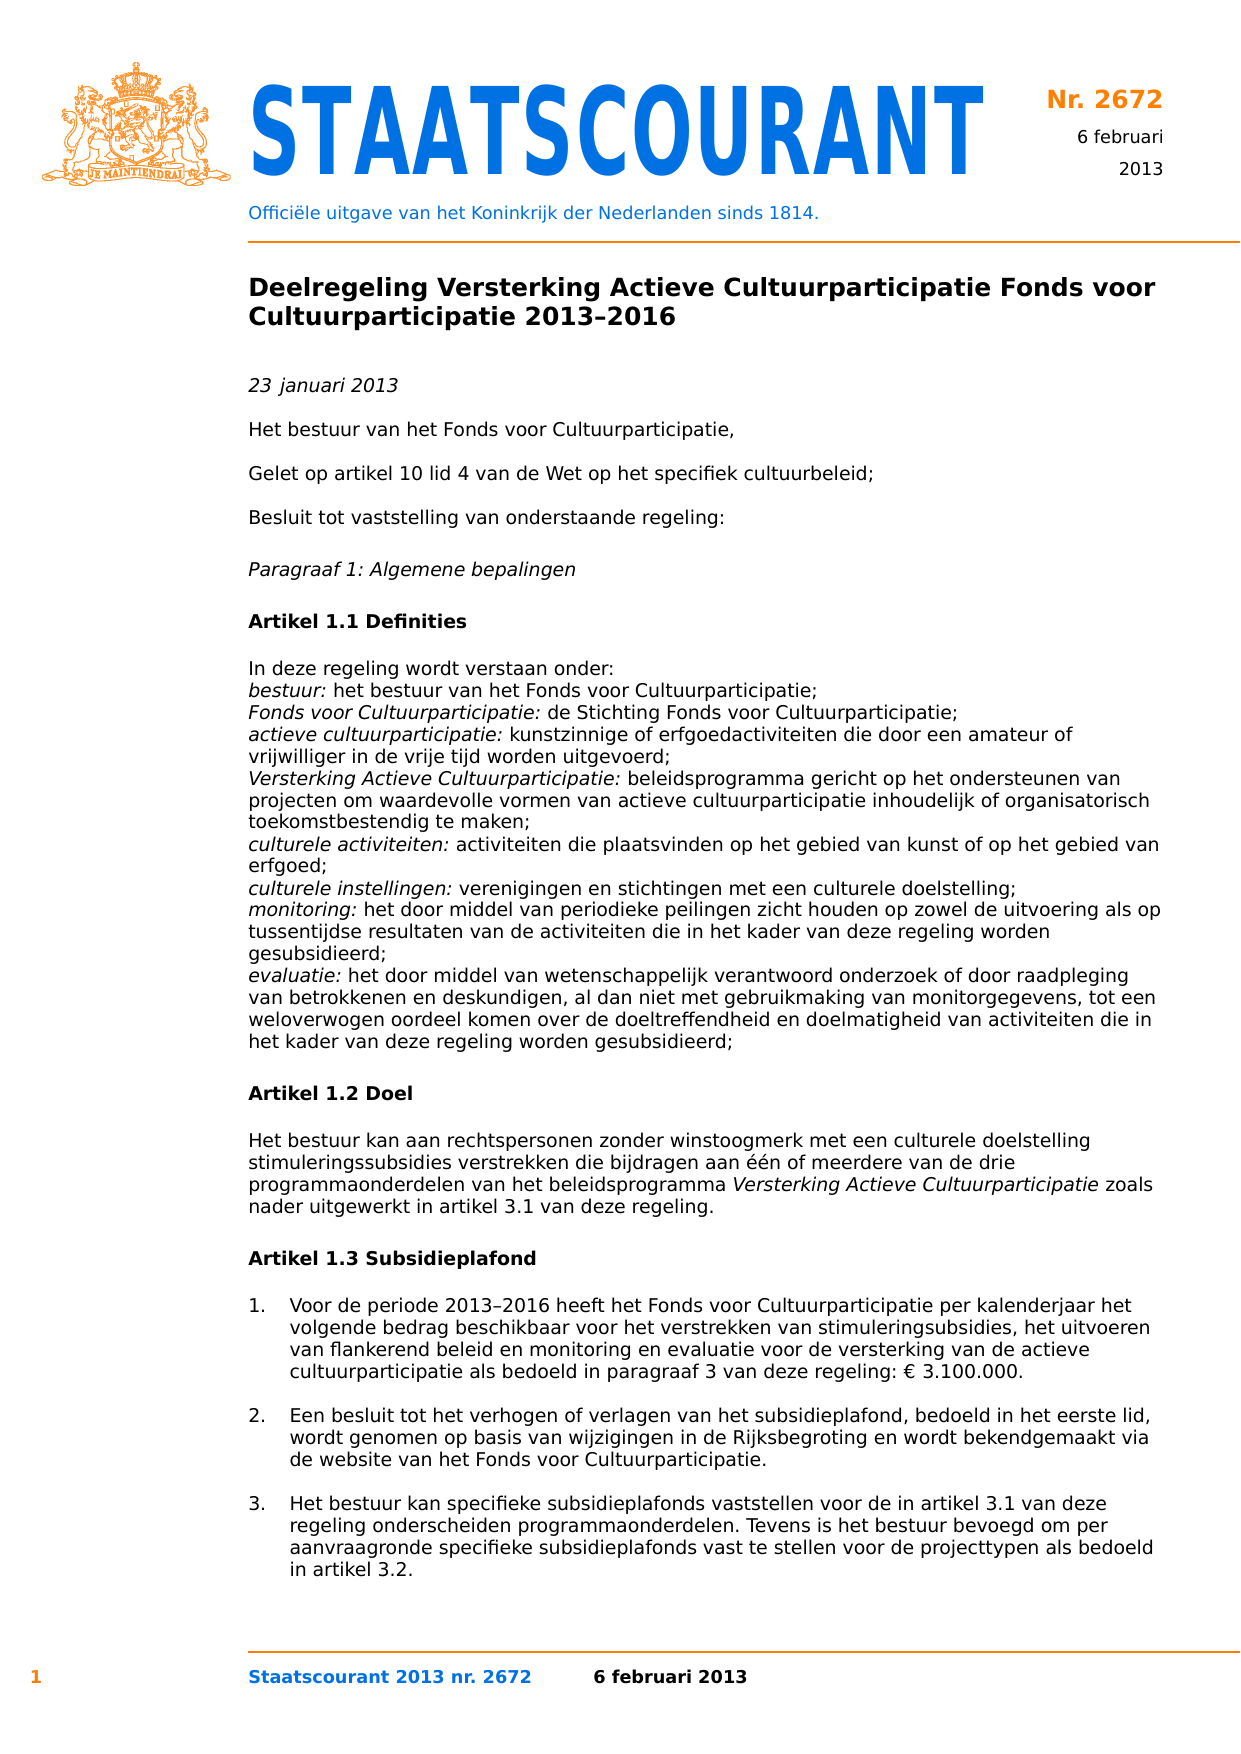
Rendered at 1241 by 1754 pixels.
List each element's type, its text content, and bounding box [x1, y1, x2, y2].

text Versterking Actieve Cultuurparticipatie: beleidsprogramma gericht op het ondersteunen van projecten om waardevolle vormen van actieve cultuurparticipatie inhoudelijk of organisatorisch toekomstbestendig te maken; [248, 767, 1163, 833]
table_header Nr. 2672 [998, 62, 1240, 121]
text culturele instellingen: verenigingen en stichtingen met een culturele doelstelling; [248, 877, 1163, 899]
text bestuur: het bestuur van het Fonds voor Cultuurparticipatie; [248, 679, 1163, 702]
text In deze regeling wordt verstaan onder: [248, 658, 1163, 679]
table_cell 2013 [998, 153, 1240, 203]
subtitle Artikel 1.3 Subsidieplafond [248, 1248, 1163, 1270]
table_header [25, 62, 248, 241]
text 2. Een besluit tot het verhogen of verlagen van het subsidieplafond, bedoeld in het eerste lid, wordt genomen op basis van wijzigingen in de Rijksbegroting en wordt bekendgemaakt via de website van het Fonds voor Cultuurparticipatie. [248, 1405, 1163, 1471]
subtitle Deelregeling Versterking Actieve Cultuurparticipatie Fonds voor Cultuurparticipatie 2013–2016 [248, 273, 1163, 331]
subtitle Artikel 1.2 Doel [248, 1083, 1163, 1105]
text Het bestuur kan aan rechtspersonen zonder winstoogmerk met een culturele doelstelling stimuleringssubsidies verstrekken die bijdragen aan één of meerdere van de drie programmaonderdelen van het beleidsprogramma Versterking Actieve Cultuurparticipatie zoals nader uitgewerkt in artikel 3.1 van deze regeling. [248, 1130, 1163, 1218]
text 1. Voor de periode 2013–2016 heeft het Fonds voor Cultuurparticipatie per kalenderjaar het volgende bedrag beschikbaar voor het verstrekken van stimuleringsubsidies, het uitvoeren van flankerend beleid en monitoring en evaluatie voor de versterking van de actieve cultuurparticipatie als bedoeld in paragraaf 3 van deze regeling: € 3.100.000. [248, 1295, 1163, 1383]
text 3. Het bestuur kan specifieke subsidieplafonds vaststellen voor de in artikel 3.1 van deze regeling onderscheiden programmaonderdelen. Tevens is het bestuur bevoegd om per aanvraagronde specifieke subsidieplafonds vast te stellen voor de projecttypen als bedoeld in artikel 3.2. [248, 1493, 1163, 1581]
table_cell Officiële uitgave van het Koninkrijk der Nederlanden sinds 1814. [248, 203, 1240, 241]
text Besluit tot vaststelling van onderstaande regeling: [248, 507, 1163, 529]
text Gelet op artikel 10 lid 4 van de Wet op het specifiek cultuurbeleid; [248, 463, 1163, 485]
table_header STAATSCOURANT [248, 62, 998, 203]
text monitoring: het door middel van periodieke peilingen zicht houden op zowel de uitvoering als op tussentijdse resultaten van de activiteiten die in het kader van deze regeling worden gesubsidieerd; [248, 899, 1163, 965]
subtitle Paragraaf 1: Algemene bepalingen [248, 559, 1163, 581]
text Het bestuur van het Fonds voor Cultuurparticipatie, [248, 419, 1163, 441]
text 23 januari 2013 [248, 375, 1163, 397]
picture [41, 62, 231, 186]
table_cell 6 februari [998, 121, 1240, 153]
text actieve cultuurparticipatie: kunstzinnige of erfgoedactiviteiten die door een amateur of vrijwilliger in de vrije tijd worden uitgevoerd; [248, 723, 1163, 767]
text culturele activiteiten: activiteiten die plaatsvinden op het gebied van kunst of op het gebied van erfgoed; [248, 833, 1163, 877]
text evaluatie: het door middel van wetenschappelijk verantwoord onderzoek of door raadpleging van betrokkenen en deskundigen, al dan niet met gebruikmaking van monitorgegevens, tot een weloverwogen oordeel komen over de doeltreffendheid en doelmatigheid van activiteiten die in het kader van deze regeling worden gesubsidieerd; [248, 965, 1163, 1053]
subtitle Artikel 1.1 Definities [248, 611, 1163, 633]
text Fonds voor Cultuurparticipatie: de Stichting Fonds voor Cultuurparticipatie; [248, 702, 1163, 723]
